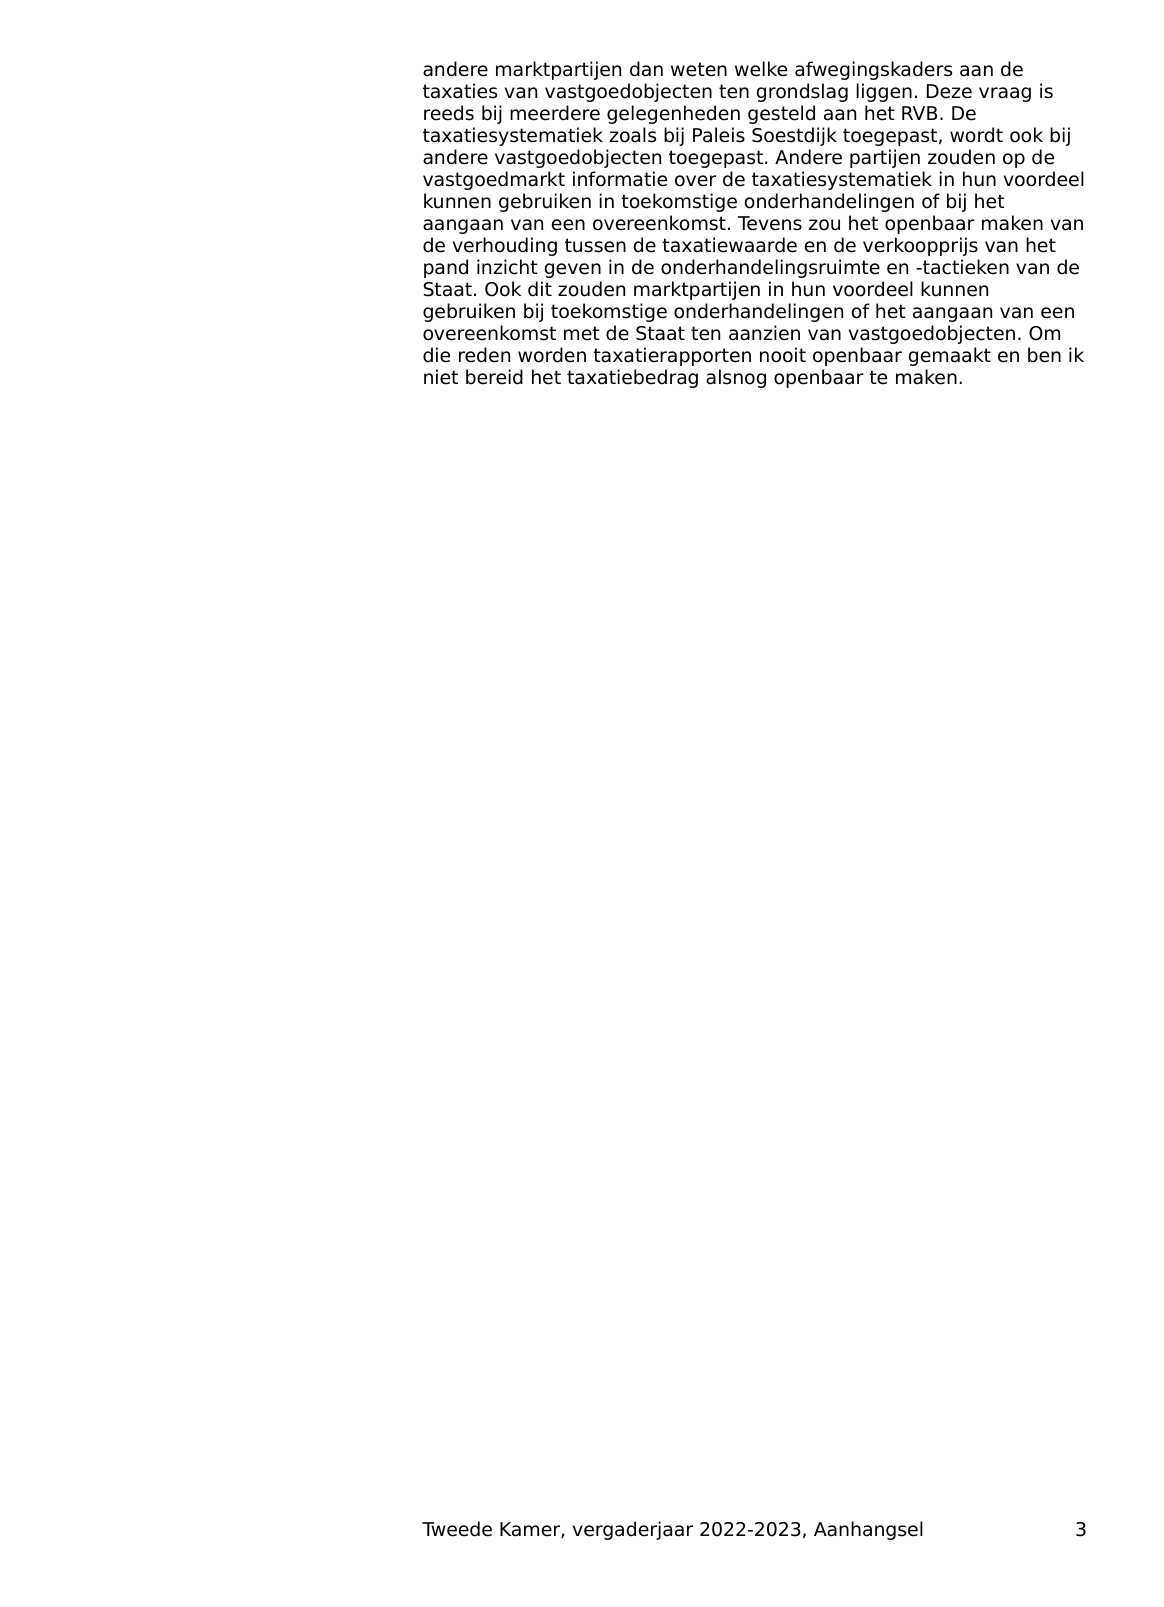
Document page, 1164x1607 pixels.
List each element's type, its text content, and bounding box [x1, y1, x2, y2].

text andere marktpartijen dan weten welke afwegingskaders aan de taxaties van vastgoedobjecten ten grondslag liggen. Deze vraag is reeds bij meerdere gelegenheden gesteld aan het RVB. De taxatiesystematiek zoals bij Paleis Soestdijk toegepast, wordt ook bij andere vastgoedobjecten toegepast. Andere partijen zouden op de vastgoedmarkt informatie over de taxatiesystematiek in hun voordeel kunnen gebruiken in toekomstige onderhandelingen of bij het aangaan van een overeenkomst. Tevens zou het openbaar maken van de verhouding tussen de taxatiewaarde en de verkoopprijs van het pand inzicht geven in de onderhandelingsruimte en -tactieken van de Staat. Ook dit zouden marktpartijen in hun voordeel kunnen gebruiken bij toekomstige onderhandelingen of het aangaan van een overeenkomst met de Staat ten aanzien van vastgoedobjecten. Om die reden worden taxatierapporten nooit openbaar gemaakt en ben ik niet bereid het taxatiebedrag alsnog openbaar te maken. [422, 59, 1087, 389]
